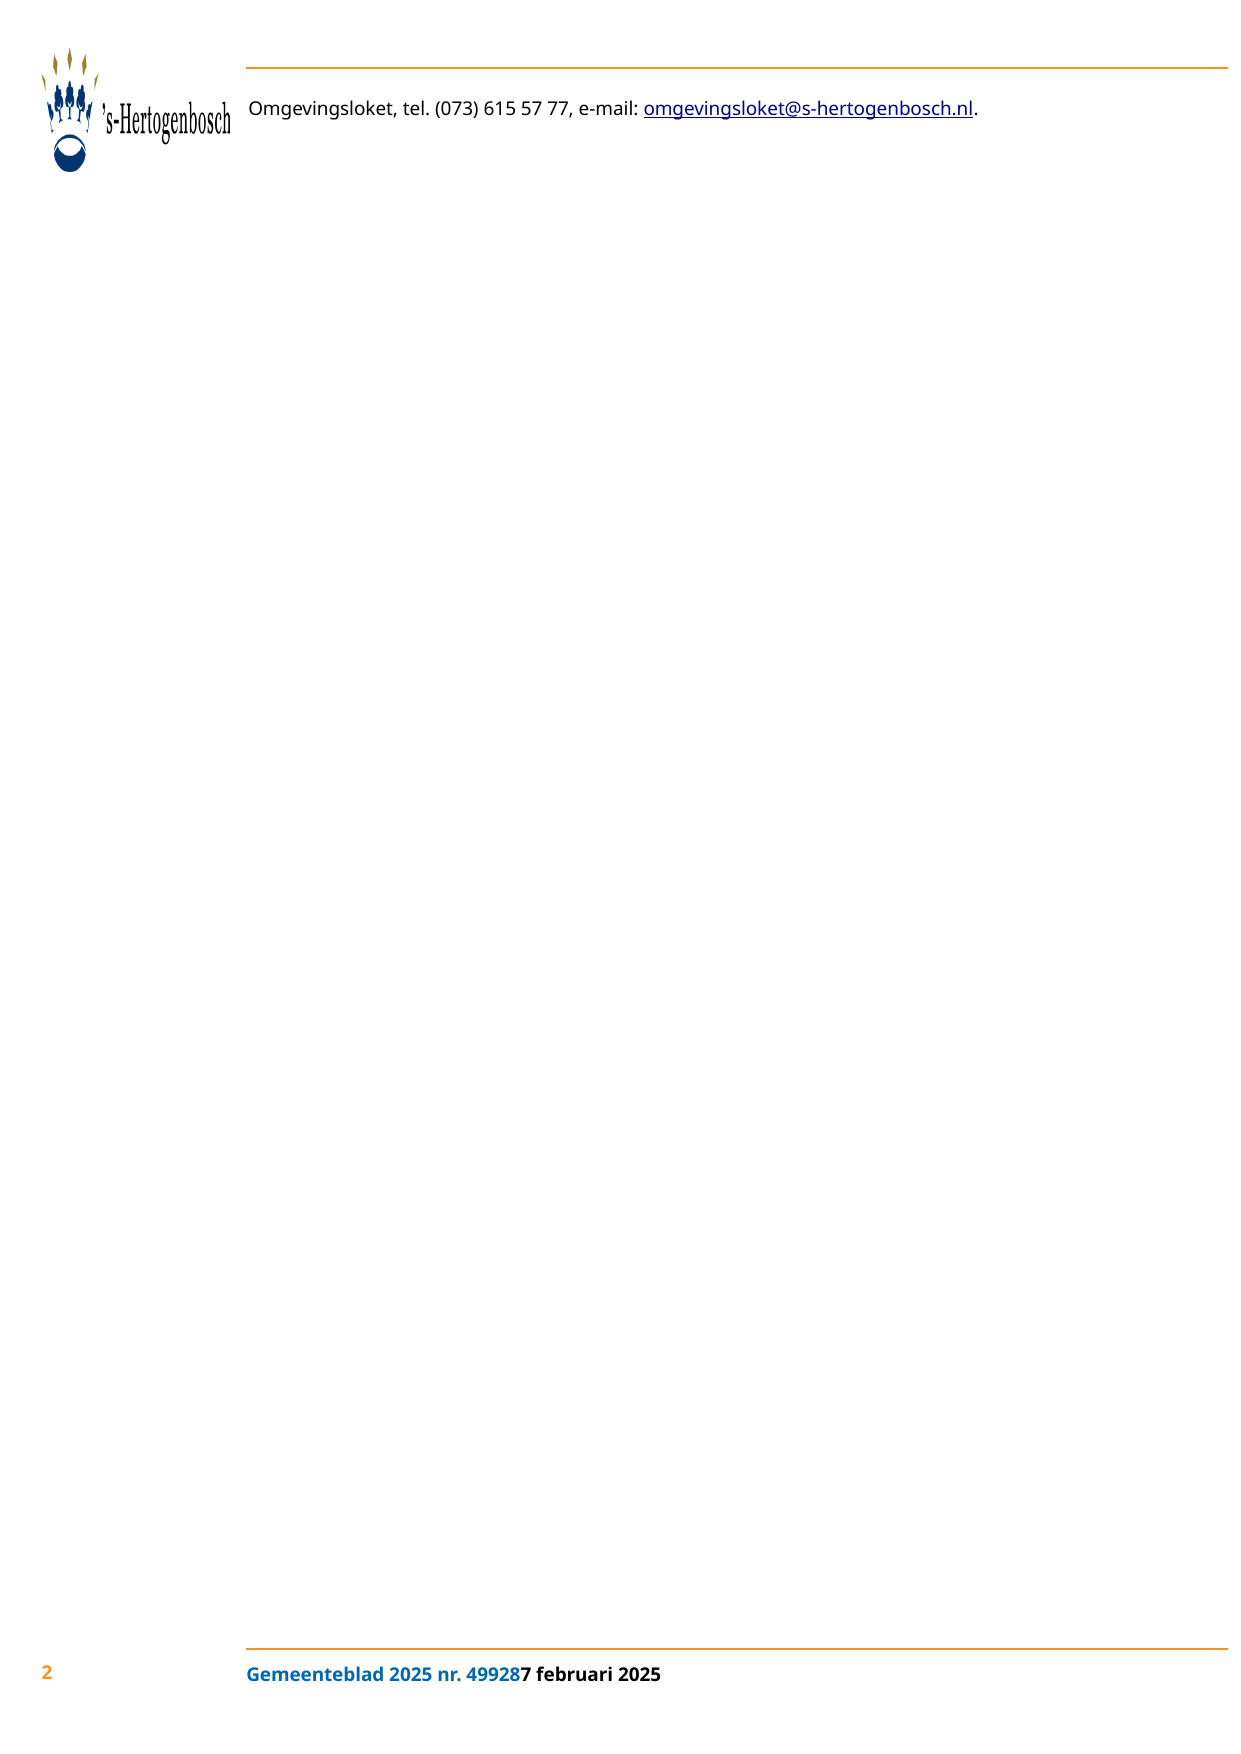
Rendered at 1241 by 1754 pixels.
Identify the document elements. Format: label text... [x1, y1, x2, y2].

picture [41, 47, 231, 172]
text Omgevingsloket, tel. (073) 615 57 77, e-mail: omgevingsloket@s-hertogenbosch.nl. [248, 95, 1152, 121]
